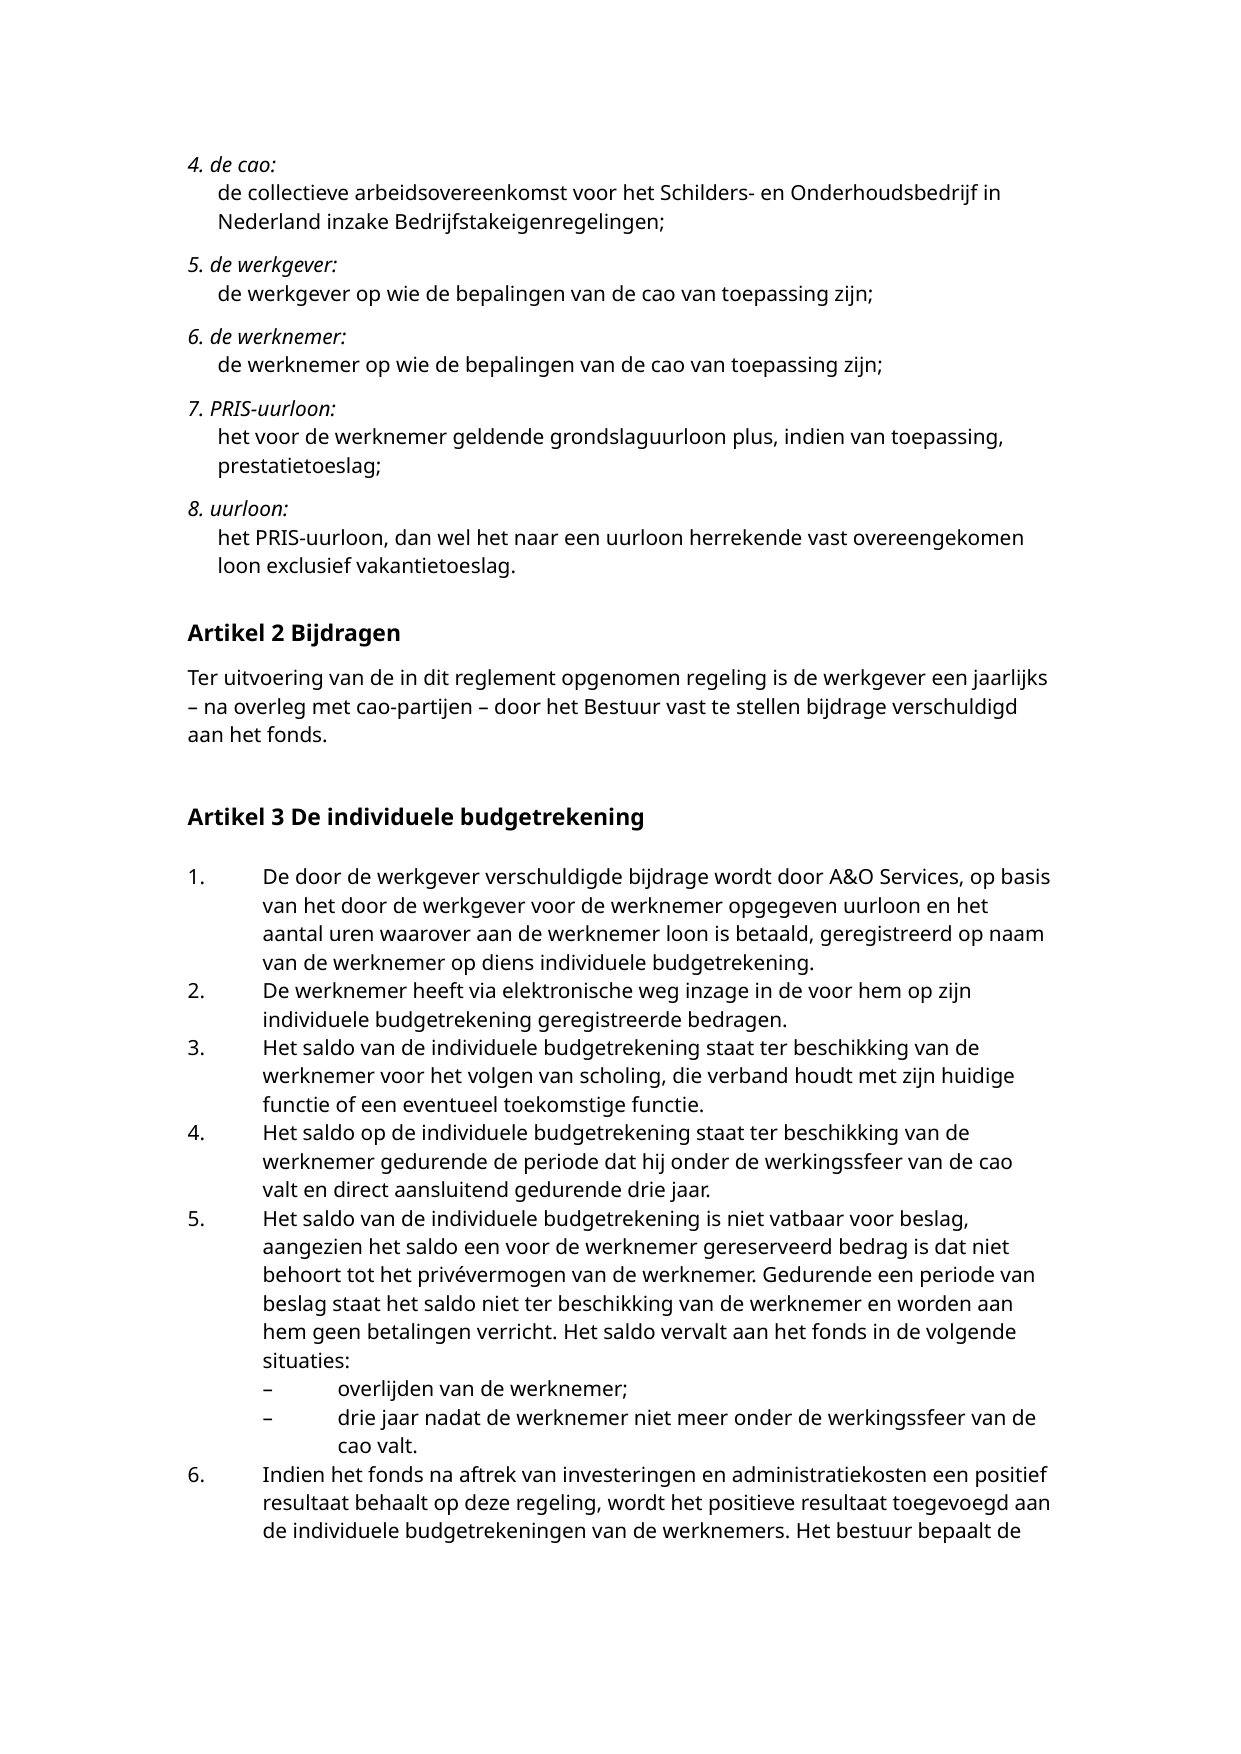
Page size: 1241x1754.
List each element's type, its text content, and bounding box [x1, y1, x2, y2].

list Het saldo van de individuele budgetrekening staat ter beschikking van de werknemer voor het volgen van scholing, die verband houdt met zijn huidige functie of een eventueel toekomstige functie. [187, 1033, 1053, 1118]
subtitle Artikel 2 Bijdragen [187, 617, 1053, 648]
list overlijden van de werknemer; [262, 1374, 1053, 1403]
subtitle Artikel 3 De individuele budgetrekening [187, 801, 1053, 832]
text de collectieve arbeidsovereenkomst voor het Schilders- en Onderhoudsbedrijf in Nederland inzake Bedrijfstakeigenregelingen; [217, 178, 1053, 235]
list De werknemer heeft via elektronische weg inzage in de voor hem op zijn individuele budgetrekening geregistreerde bedragen. [187, 976, 1053, 1033]
text de werknemer op wie de bepalingen van de cao van toepassing zijn; [217, 351, 1053, 379]
list drie jaar nadat de werknemer niet meer onder de werkingssfeer van de cao valt. [262, 1403, 1053, 1460]
text de werkgever op wie de bepalingen van de cao van toepassing zijn; [217, 279, 1053, 307]
list Indien het fonds na aftrek van investeringen en administratiekosten een positief resultaat behaalt op deze regeling, wordt het positieve resultaat toegevoegd aan de individuele budgetrekeningen van de werknemers. Het bestuur bepaalt de [187, 1460, 1053, 1545]
text 6. de werknemer: [187, 322, 1053, 351]
text 8. uurloon: [187, 494, 1053, 523]
list Het saldo van de individuele budgetrekening is niet vatbaar voor beslag, aangezien het saldo een voor de werknemer gereserveerd bedrag is dat niet behoort tot het privévermogen van de werknemer. Gedurende een periode van beslag staat het saldo niet ter beschikking van de werknemer en worden aan hem geen betalingen verricht. Het saldo vervalt aan het fonds in de volgende situaties: [187, 1204, 1053, 1374]
text 5. de werkgever: [187, 250, 1053, 279]
text Ter uitvoering van de in dit reglement opgenomen regeling is de werkgever een jaarlijks – na overleg met cao-partijen – door het Bestuur vast te stellen bijdrage verschuldigd aan het fonds. [187, 663, 1053, 749]
text 4. de cao: [187, 150, 1053, 178]
list De door de werkgever verschuldigde bijdrage wordt door A&O Services, op basis van het door de werkgever voor de werknemer opgegeven uurloon en het aantal uren waarover aan de werknemer loon is betaald, geregistreerd op naam van de werknemer op diens individuele budgetrekening. [187, 862, 1053, 976]
text het PRIS-uurloon, dan wel het naar een uurloon herrekende vast overeengekomen loon exclusief vakantietoeslag. [217, 523, 1053, 580]
text het voor de werknemer geldende grondslaguurloon plus, indien van toepassing, prestatietoeslag; [217, 422, 1053, 479]
text 7. PRIS-uurloon: [187, 394, 1053, 422]
list Het saldo op de individuele budgetrekening staat ter beschikking van de werknemer gedurende de periode dat hij onder de werkingssfeer van de cao valt en direct aansluitend gedurende drie jaar. [187, 1118, 1053, 1204]
